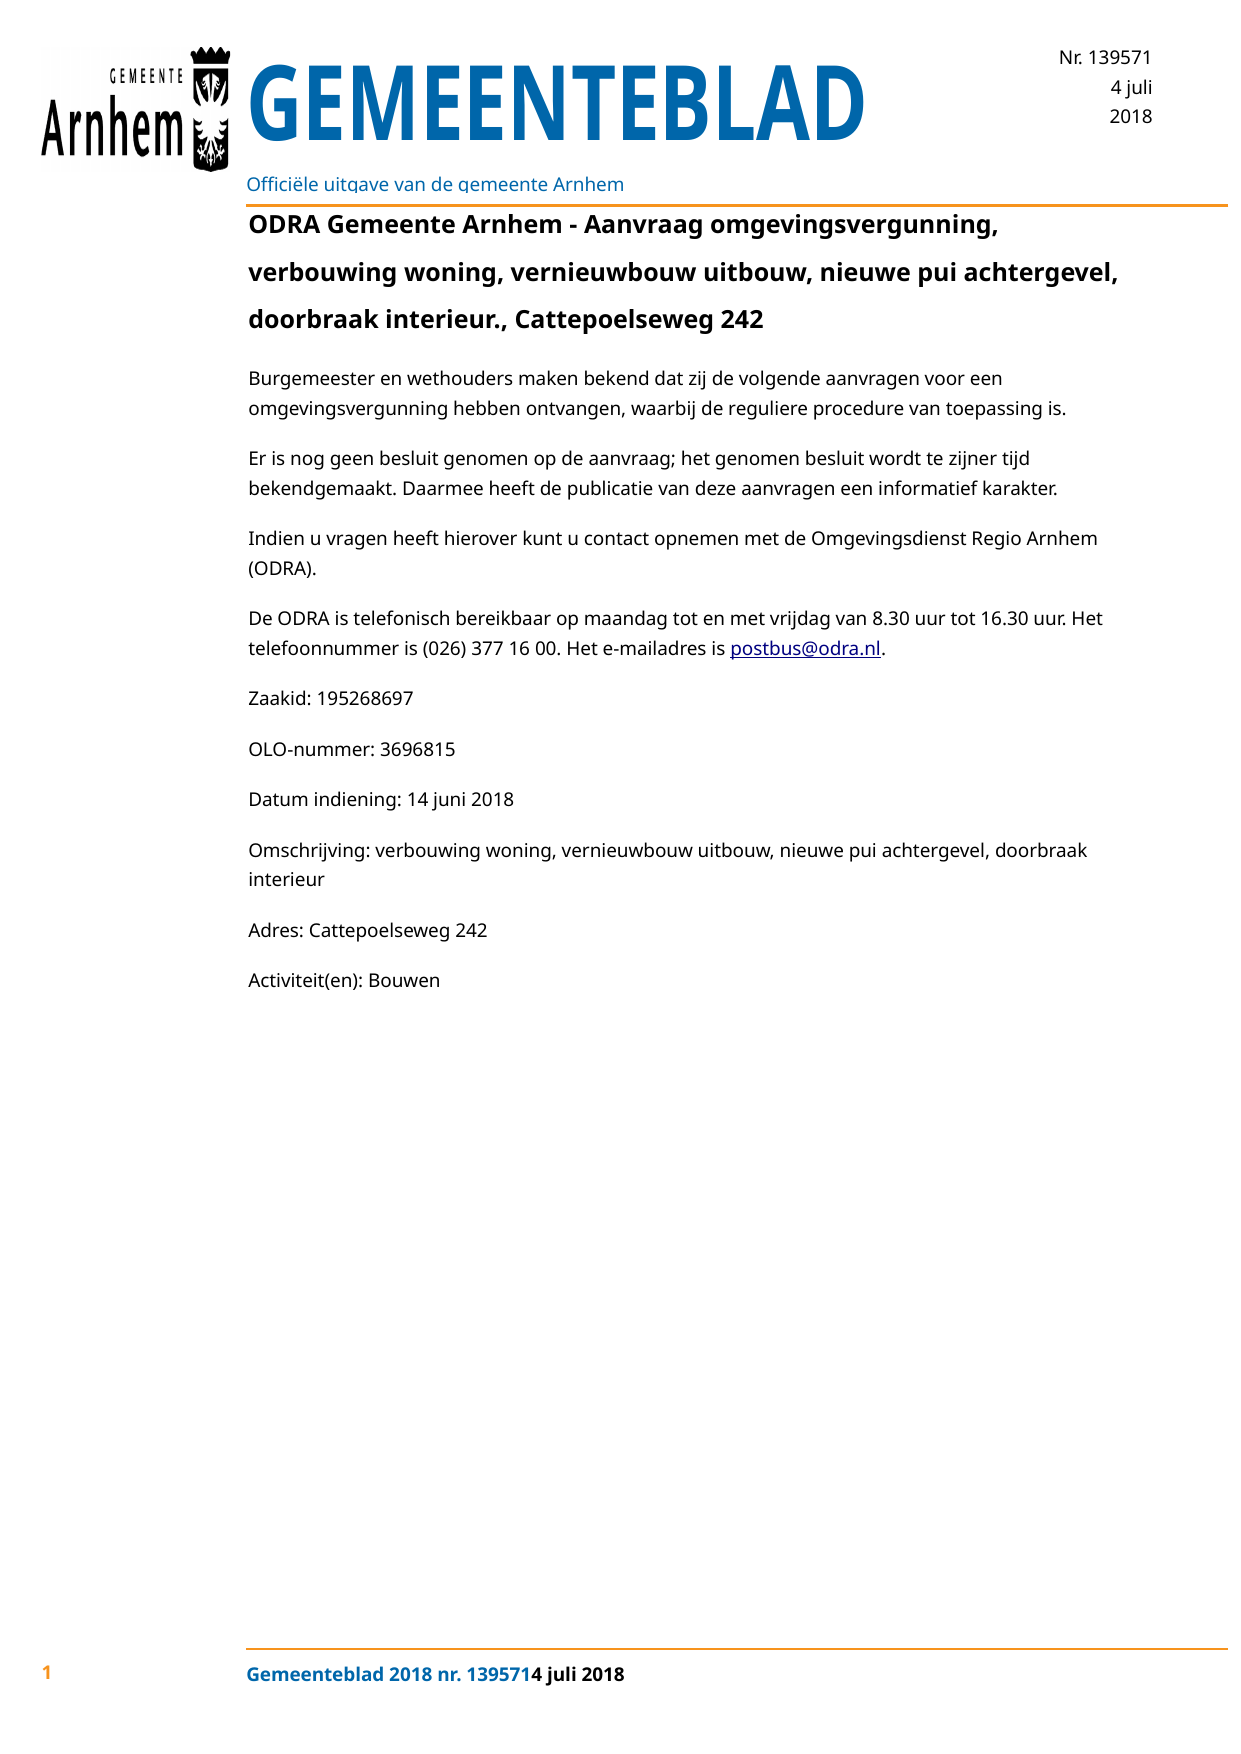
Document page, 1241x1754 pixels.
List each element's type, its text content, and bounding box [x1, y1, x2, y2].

text Adres: Cattepoelseweg 242 [248, 917, 1152, 942]
text OLO-nummer: 3696815 [248, 736, 1152, 762]
text Burgemeester en wethouders maken bekend dat zij de volgende aanvragen voor een omgevingsvergunning hebben ontvangen, waarbij de reguliere procedure van toepassing is. [248, 366, 1152, 421]
text Omschrijving: verbouwing woning, vernieuwbouw uitbouw, nieuwe pui achtergevel, doorbraak interieur [248, 837, 1152, 892]
text De ODRA is telefonisch bereikbaar op maandag tot en met vrijdag van 8.30 uur tot 16.30 uur. Het telefoonnummer is (026) 377 16 00. Het e-mailadres is postbus@odra.nl. [248, 606, 1152, 661]
text Activiteit(en): Bouwen [248, 967, 1152, 993]
text ODRA Gemeente Arnhem - Aanvraag omgevingsvergunning, verbouwing woning, vernieuwbouw uitbouw, nieuwe pui achtergevel, doorbraak interieur., Cattepoelseweg 242 [248, 207, 1152, 336]
text Er is nog geen besluit genomen op de aanvraag; het genomen besluit wordt te zijner tijd bekendgemaakt. Daarmee heeft de publicatie van deze aanvragen een informatief karakter. [248, 446, 1152, 501]
text Zaakid: 195268697 [248, 686, 1152, 711]
text Datum indiening: 14 juni 2018 [248, 786, 1152, 812]
picture [41, 47, 231, 172]
text Indien u vragen heeft hierover kunt u contact opnemen met de Omgevingsdienst Regio Arnhem (ODRA). [248, 526, 1152, 581]
